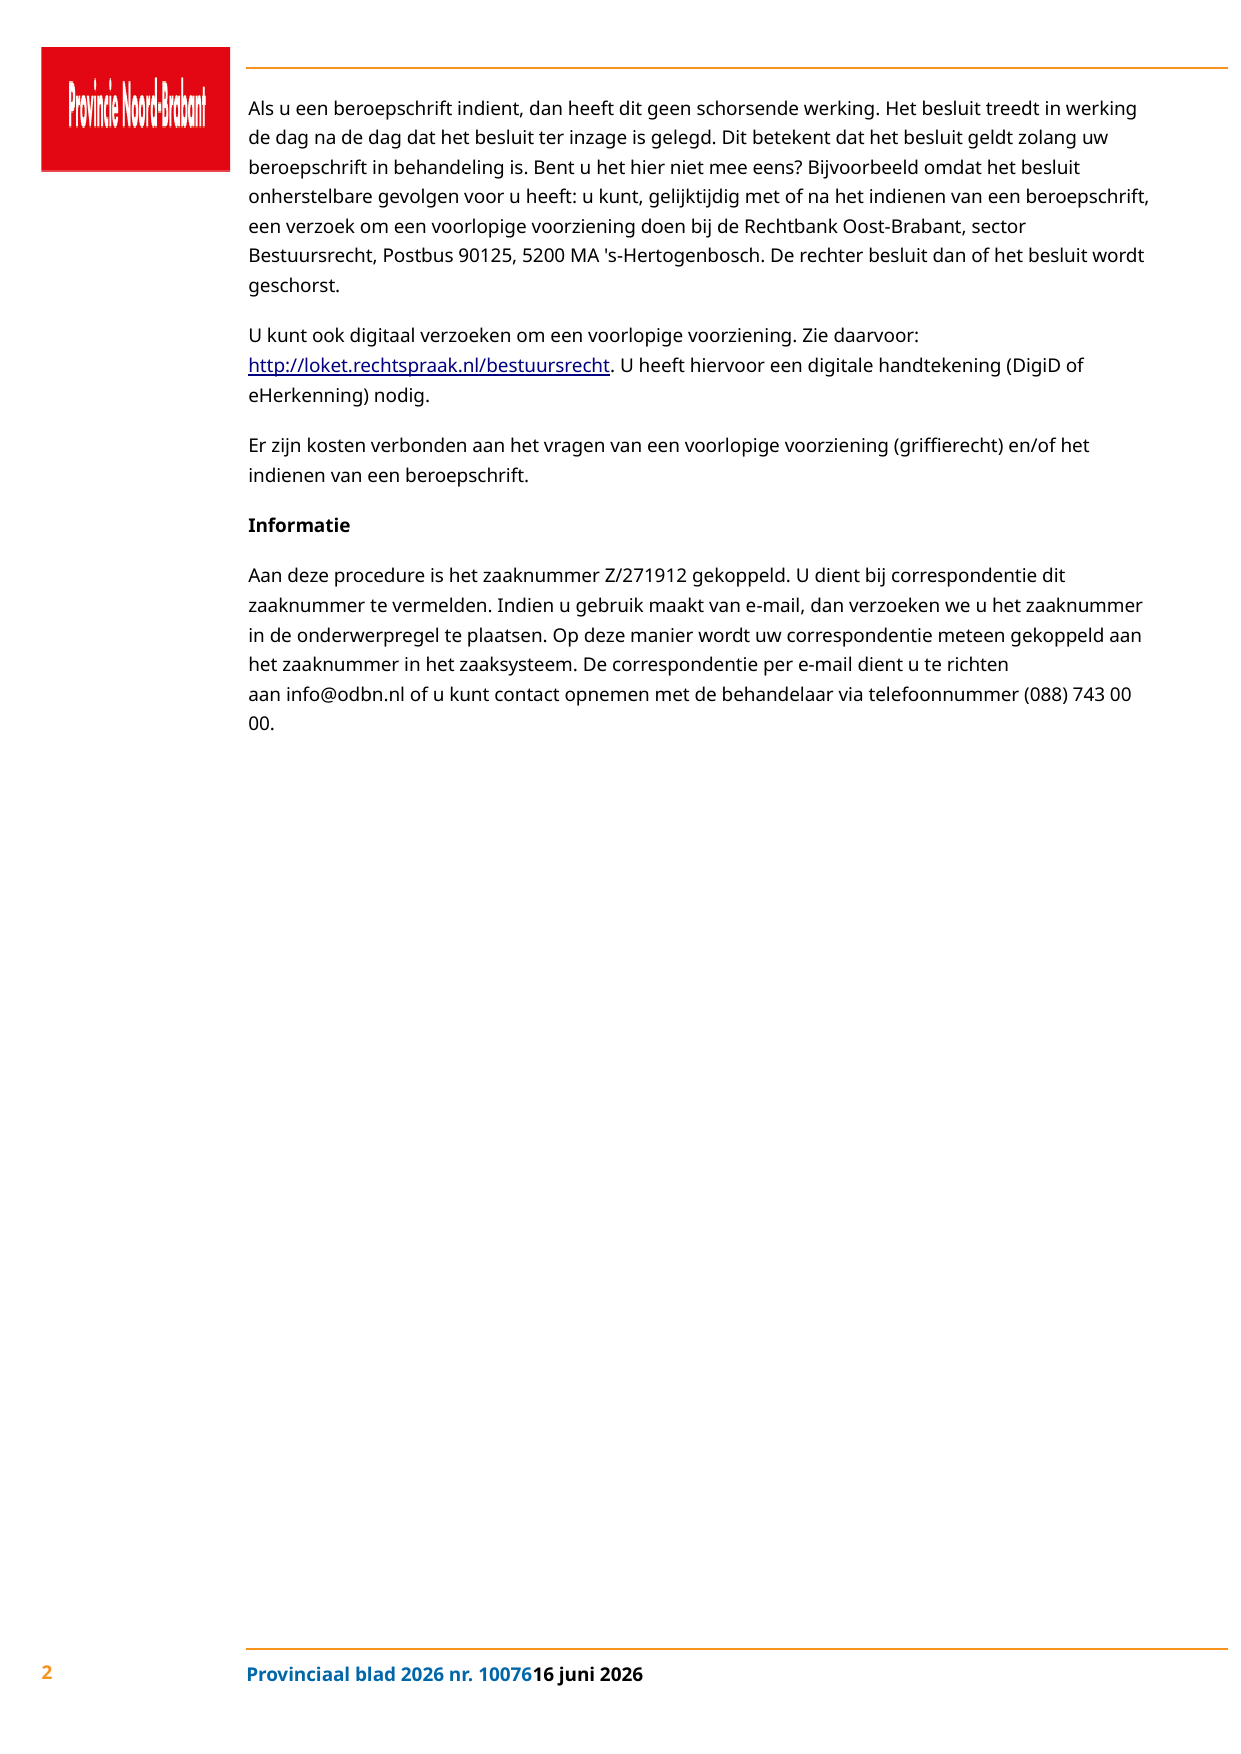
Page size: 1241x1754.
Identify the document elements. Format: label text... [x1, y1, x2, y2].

text Aan deze procedure is het zaaknummer Z/271912 gekoppeld. U dient bij correspondentie dit zaaknummer te vermelden. Indien u gebruik maakt van e-mail, dan verzoeken we u het zaaknummer in de onderwerpregel te plaatsen. Op deze manier wordt uw correspondentie meteen gekoppeld aan het zaaknummer in het zaaksysteem. De correspondentie per e-mail dient u te richten aan info@odbn.nl of u kunt contact opnemen met de behandelaar via telefoonnummer (088) 743 00 00. [248, 563, 1152, 736]
text Als u een beroepschrift indient, dan heeft dit geen schorsende werking. Het besluit treedt in werking de dag na de dag dat het besluit ter inzage is gelegd. Dit betekent dat het besluit geldt zolang uw beroepschrift in behandeling is. Bent u het hier niet mee eens? Bijvoorbeeld omdat het besluit onherstelbare gevolgen voor u heeft: u kunt, gelijktijdig met of na het indienen van een beroepschrift, een verzoek om een voorlopige voorziening doen bij de Rechtbank Oost-Brabant, sector Bestuursrecht, Postbus 90125, 5200 MA 's‑Hertogenbosch. De rechter besluit dan of het besluit wordt geschorst. [248, 95, 1152, 298]
picture [41, 47, 231, 172]
text Informatie [248, 512, 1152, 538]
text Er zijn kosten verbonden aan het vragen van een voorlopige voorziening (griffierecht) en/of het indienen van een beroepschrift. [248, 432, 1152, 488]
text U kunt ook digitaal verzoeken om een voorlopige voorziening. Zie daarvoor: http://loket.rechtspraak.nl/bestuursrecht. U heeft hiervoor een digitale handtekening (DigiD of eHerkenning) nodig. [248, 323, 1152, 408]
